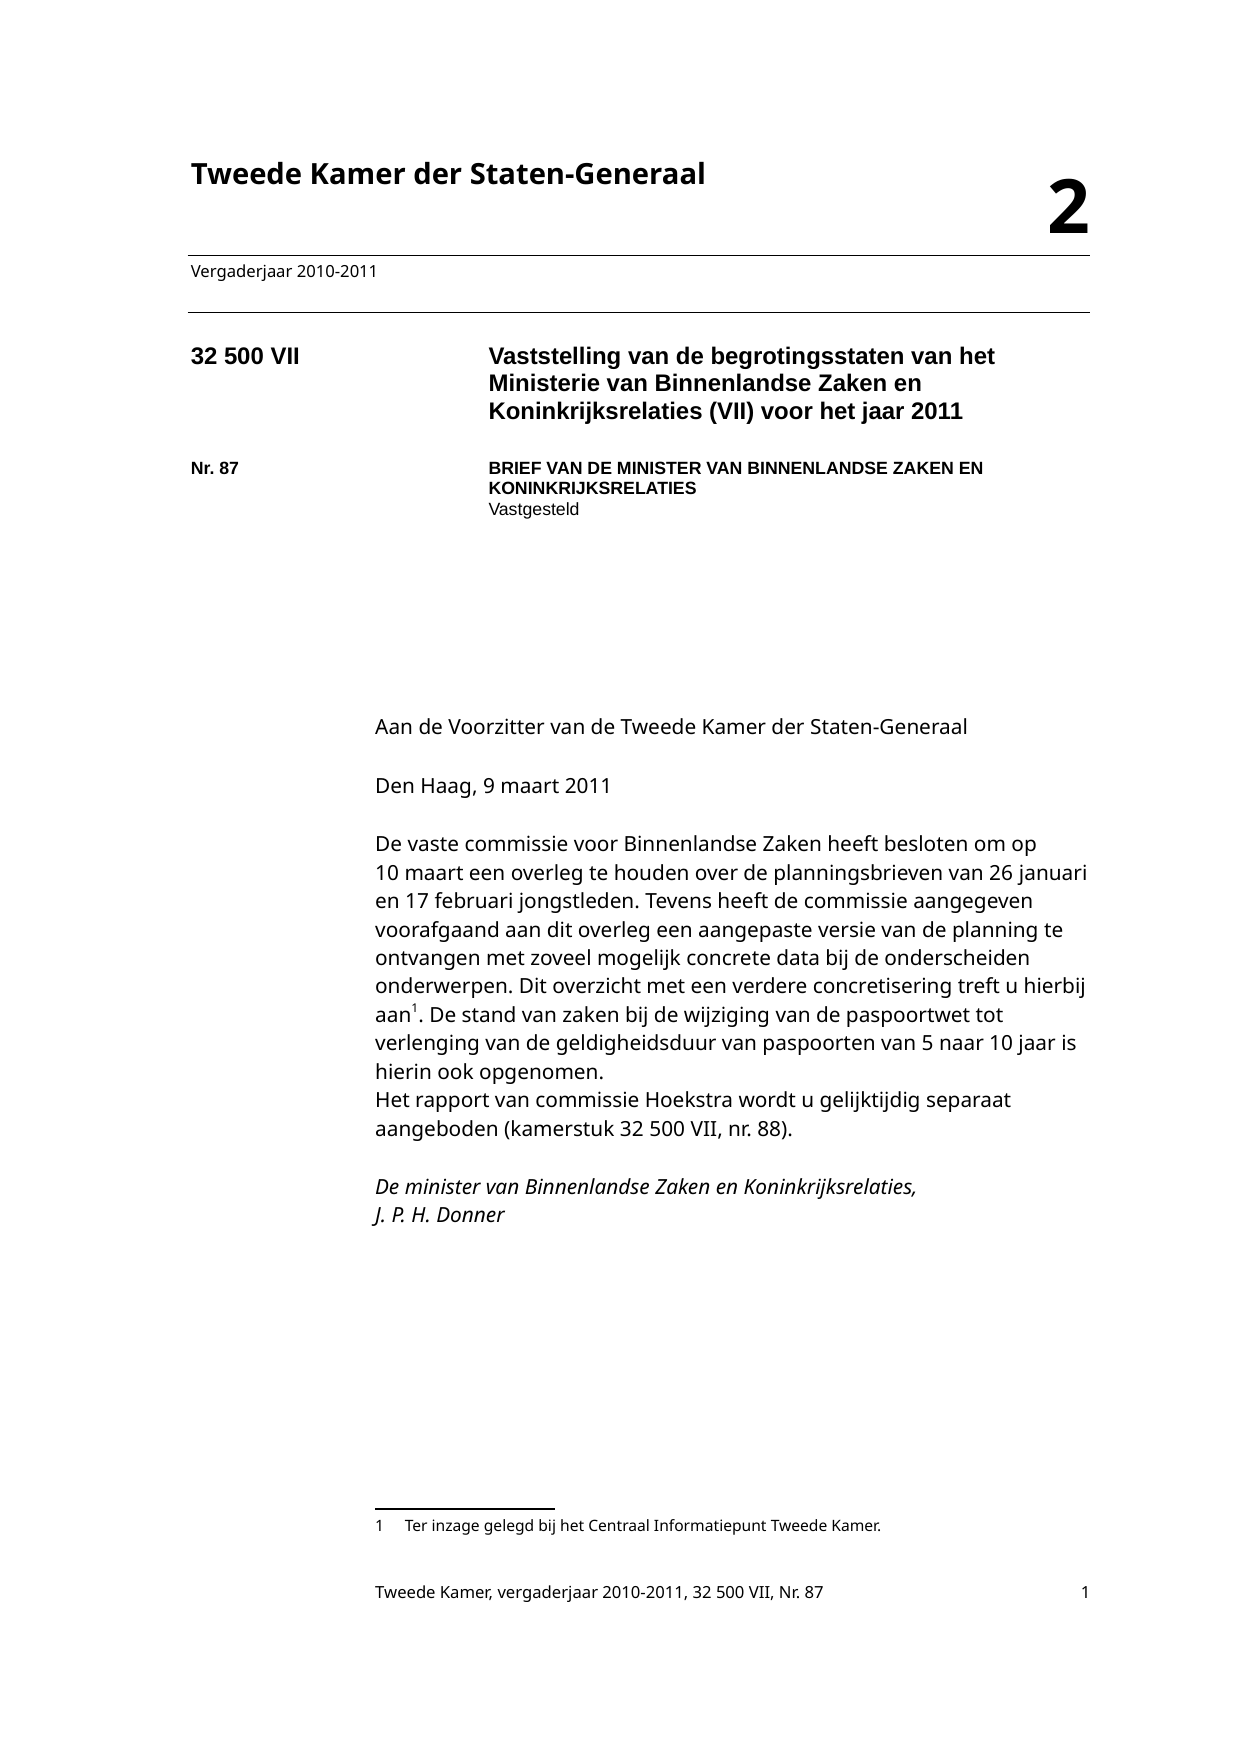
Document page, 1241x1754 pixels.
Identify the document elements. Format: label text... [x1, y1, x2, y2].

table_cell BRIEF VAN DE MINISTER VAN BINNENLANDSE ZAKEN EN KONINKRIJKSRELATIES Vastgesteld [485, 455, 1090, 594]
text Den Haag, 9 maart 2011 [375, 771, 1090, 799]
table_header Tweede Kamer der Staten-Generaal [188, 150, 909, 255]
text Aan de Voorzitter van de Tweede Kamer der Staten-Generaal [375, 712, 1090, 741]
text Ter inzage gelegd bij het Centraal Informatiepunt Tweede Kamer. [375, 1508, 1090, 1536]
table_cell [485, 313, 1090, 339]
table_cell [485, 256, 1090, 312]
text De minister van Binnenlandse Zaken en Koninkrijksrelaties, [375, 1172, 1090, 1201]
text J. P. H. Donner [375, 1201, 1090, 1229]
table_cell 32 500 VII [188, 339, 485, 454]
table_cell [188, 313, 485, 339]
text Het rapport van commissie Hoekstra wordt u gelijktijdig separaat aangeboden (kamerstuk 32 500 VII, nr. 88). [375, 1085, 1090, 1142]
text De vaste commissie voor Binnenlandse Zaken heeft besloten om op 10 maart een overleg te houden over de planningsbrieven van 26 januari en 17 februari jongstleden. Tevens heeft de commissie aangegeven voorafgaand aan dit overleg een aangepaste versie van de planning te ontvangen met zoveel mogelijk concrete data bij de onderscheiden onderwerpen. Dit overzicht met een verdere concretisering treft u hierbij aan. De stand van zaken bij de wijziging van de paspoortwet tot verlenging van de geldigheidsduur van paspoorten van 5 naar 10 jaar is hierin ook opgenomen. [375, 829, 1090, 1085]
table_cell Nr. 87 [188, 455, 485, 594]
table_header 2 [910, 150, 1090, 255]
table_cell Vergaderjaar 2010-2011 [188, 256, 485, 312]
table_cell Vaststelling van de begrotingsstaten van het Ministerie van Binnenlandse Zaken en Koninkrijksrelaties (VII) voor het jaar 2011 [485, 339, 1090, 454]
